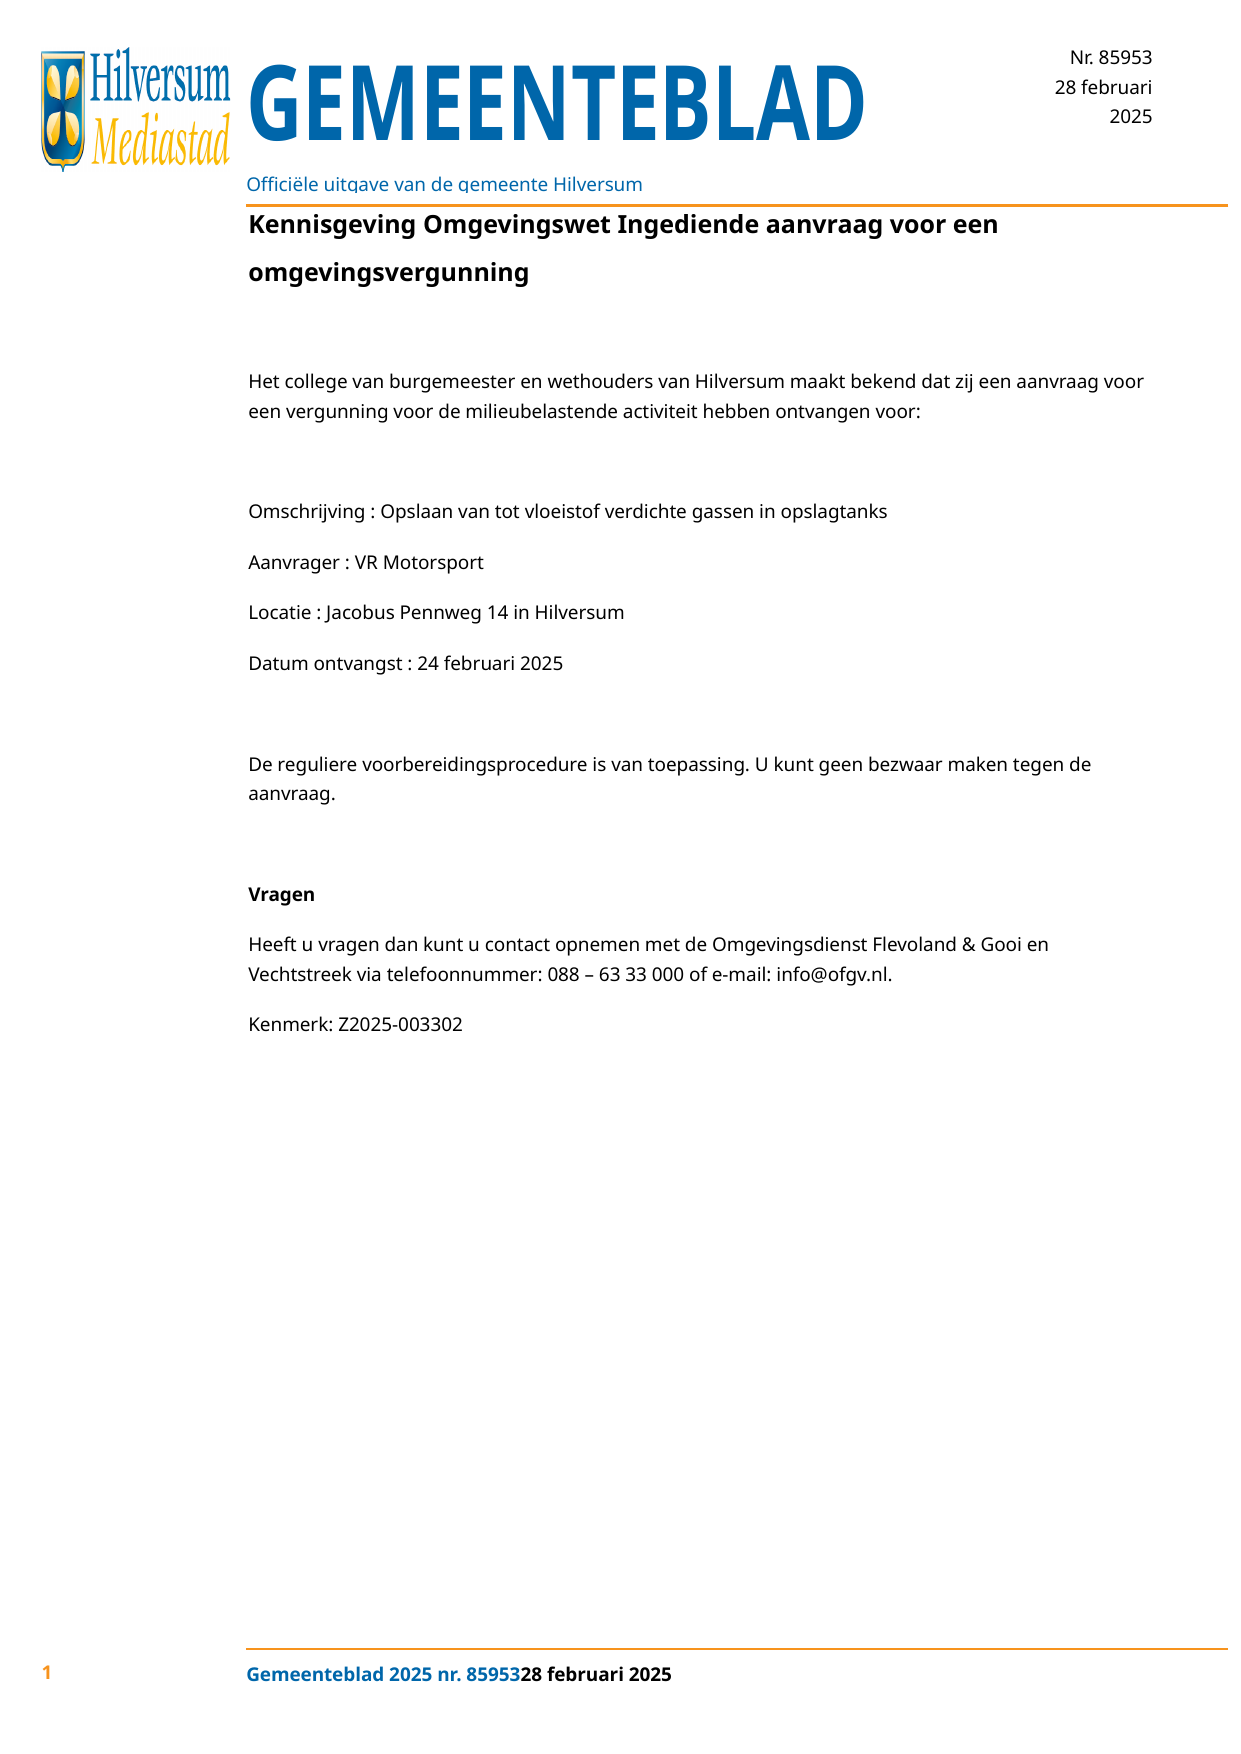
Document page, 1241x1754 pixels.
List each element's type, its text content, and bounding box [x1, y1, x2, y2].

picture [41, 47, 231, 172]
text Kennisgeving Omgevingswet Ingediende aanvraag voor een omgevingsvergunning [248, 207, 1152, 288]
text De reguliere voorbereidingsprocedure is van toepassing. U kunt geen bezwaar maken tegen de aanvraag. [248, 751, 1152, 806]
text Datum ontvangst : 24 februari 2025 [248, 650, 1152, 676]
text Aanvrager : VR Motorsport [248, 549, 1152, 575]
text Kenmerk: Z2025-003302 [248, 1012, 1152, 1037]
text Heeft u vragen dan kunt u contact opnemen met de Omgevingsdienst Flevoland & Gooi en Vechtstreek via telefoonnummer: 088 – 63 33 000 of e-mail: info@ofgv.nl. [248, 932, 1152, 987]
text Locatie : Jacobus Pennweg 14 in Hilversum [248, 599, 1152, 625]
text Omschrijving : Opslaan van tot vloeistof verdichte gassen in opslagtanks [248, 499, 1152, 524]
text Het college van burgemeester en wethouders van Hilversum maakt bekend dat zij een aanvraag voor een vergunning voor de milieubelastende activiteit hebben ontvangen voor: [248, 368, 1152, 424]
text Vragen [248, 881, 1152, 907]
